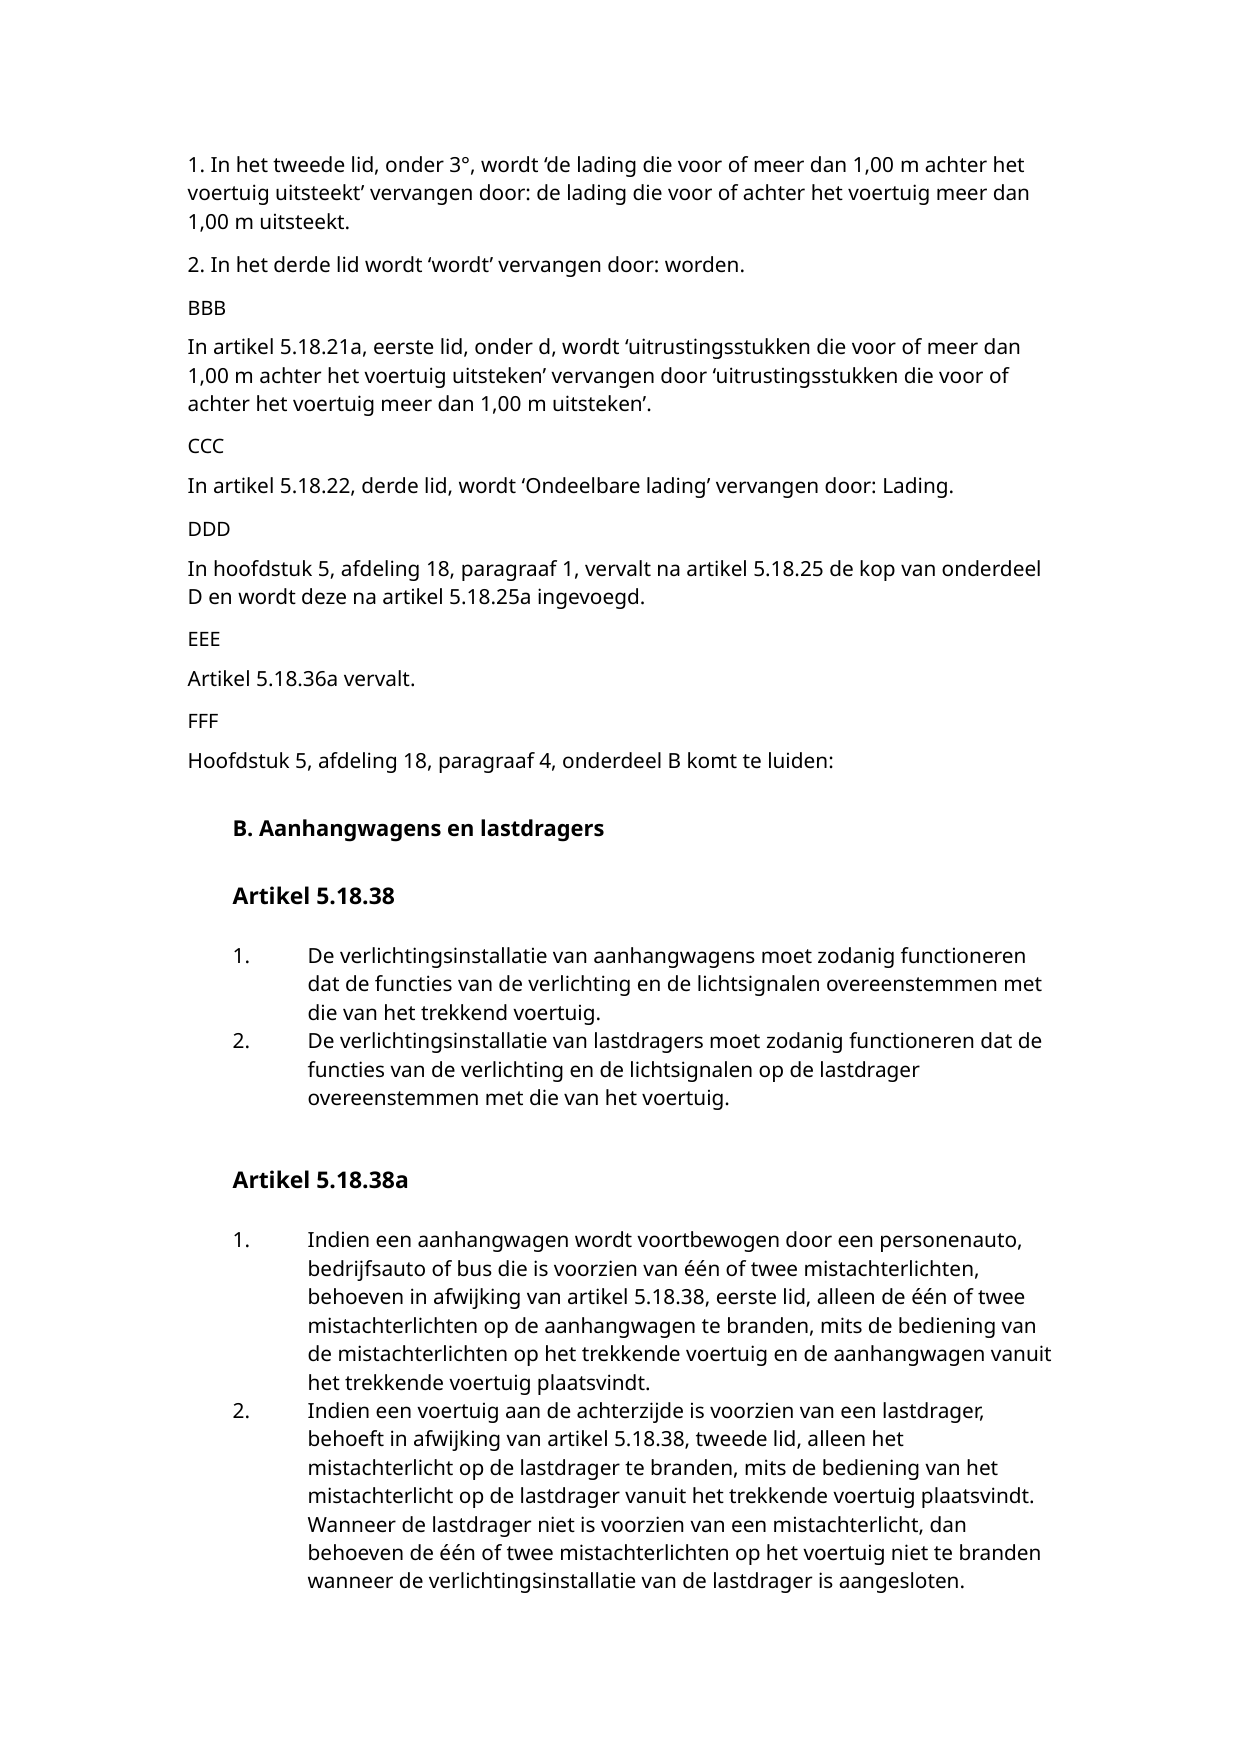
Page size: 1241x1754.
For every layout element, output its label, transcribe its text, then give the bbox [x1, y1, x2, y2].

list De verlichtingsinstallatie van lastdragers moet zodanig functioneren dat de functies van de verlichting en de lichtsignalen op de lastdrager overeenstemmen met die van het voertuig. [232, 1026, 1053, 1112]
text BBB [187, 294, 1053, 321]
text DDD [187, 515, 1053, 542]
text In artikel 5.18.21a, eerste lid, onder d, wordt ‘uitrustingsstukken die voor of meer dan 1,00 m achter het voertuig uitsteken’ vervangen door ‘uitrustingsstukken die voor of achter het voertuig meer dan 1,00 m uitsteken’. [187, 332, 1053, 418]
text Hoofdstuk 5, afdeling 18, paragraaf 4, onderdeel B komt te luiden: [187, 747, 1053, 775]
subtitle Artikel 5.18.38 [232, 880, 1053, 911]
text In hoofdstuk 5, afdeling 18, paragraaf 1, vervalt na artikel 5.18.25 de kop van onderdeel D en wordt deze na artikel 5.18.25a ingevoegd. [187, 554, 1053, 611]
text 1. In het tweede lid, onder 3°, wordt ‘de lading die voor of meer dan 1,00 m achter het voertuig uitsteekt’ vervangen door: de lading die voor of achter het voertuig meer dan 1,00 m uitsteekt. [187, 150, 1053, 235]
text FFF [187, 708, 1053, 735]
text 2. In het derde lid wordt ‘wordt’ vervangen door: worden. [187, 250, 1053, 279]
subtitle B. Aanhangwagens en lastdragers [232, 812, 1053, 842]
text Artikel 5.18.36a vervalt. [187, 664, 1053, 693]
text CCC [187, 433, 1053, 460]
list Indien een aanhangwagen wordt voortbewogen door een personenauto, bedrijfsauto of bus die is voorzien van één of twee mistachterlichten, behoeven in afwijking van artikel 5.18.38, eerste lid, alleen de één of twee mistachterlichten op de aanhangwagen te branden, mits de bediening van de mistachterlichten op het trekkende voertuig en de aanhangwagen vanuit het trekkende voertuig plaatsvindt. [232, 1225, 1053, 1396]
list De verlichtingsinstallatie van aanhangwagens moet zodanig functioneren dat de functies van de verlichting en de lichtsignalen overeenstemmen met die van het trekkend voertuig. [232, 941, 1053, 1026]
subtitle Artikel 5.18.38a [232, 1164, 1053, 1195]
list Indien een voertuig aan de achterzijde is voorzien van een lastdrager, behoeft in afwijking van artikel 5.18.38, tweede lid, alleen het mistachterlicht op de lastdrager te branden, mits de bediening van het mistachterlicht op de lastdrager vanuit het trekkende voertuig plaatsvindt. Wanneer de lastdrager niet is voorzien van een mistachterlicht, dan behoeven de één of twee mistachterlichten op het voertuig niet te branden wanneer de verlichtingsinstallatie van de lastdrager is aangesloten. [232, 1396, 1053, 1595]
text In artikel 5.18.22, derde lid, wordt ‘Ondeelbare lading’ vervangen door: Lading. [187, 472, 1053, 500]
text EEE [187, 626, 1053, 653]
